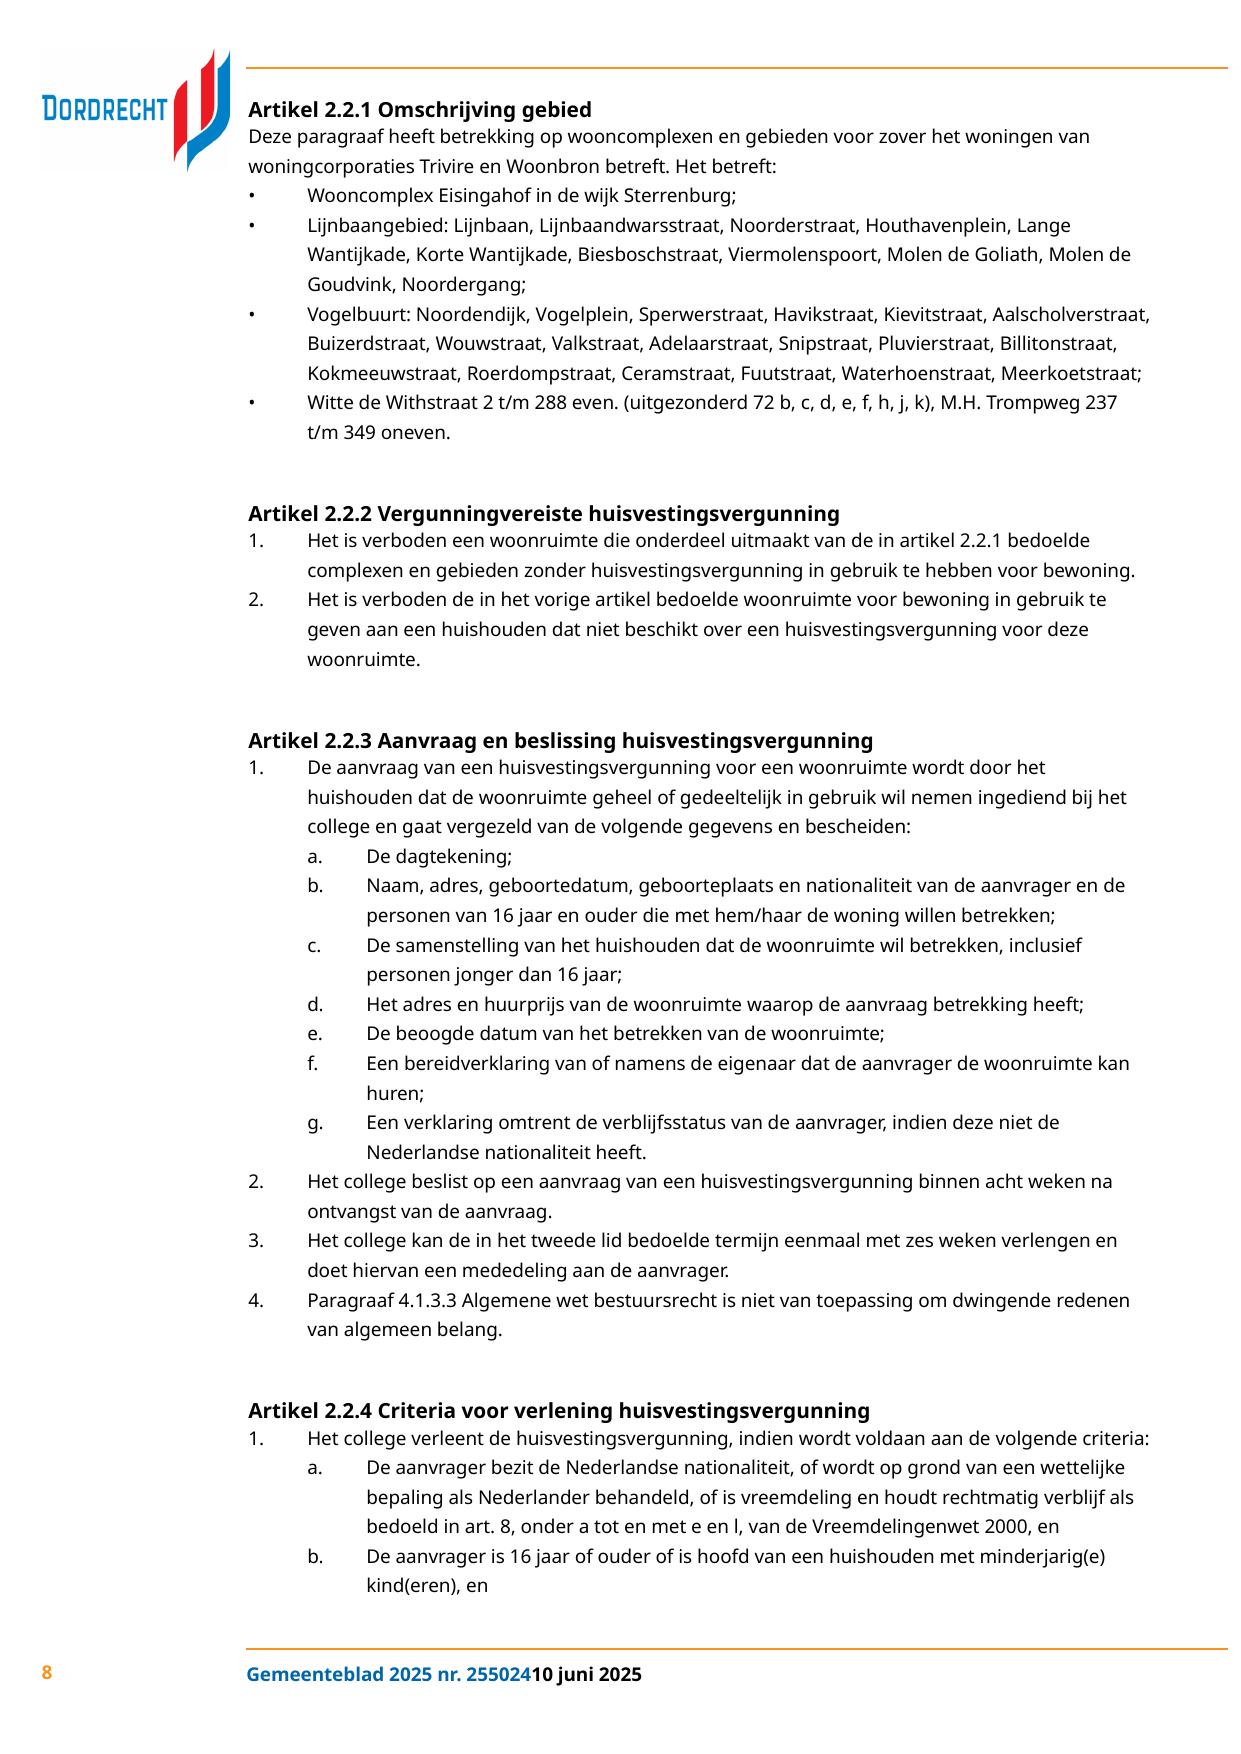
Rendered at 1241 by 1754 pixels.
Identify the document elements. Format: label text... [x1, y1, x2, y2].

list Wooncomplex Eisingahof in de wijk Sterrenburg; [248, 182, 1152, 208]
list Het college kan de in het tweede lid bedoelde termijn eenmaal met zes weken verlengen en doet hiervan een mededeling aan de aanvrager. [248, 1228, 1152, 1283]
list Paragraaf 4.1.3.3 Algemene wet bestuursrecht is niet van toepassing om dwingende redenen van algemeen belang. [248, 1287, 1152, 1342]
list Het college verleent de huisvestingsvergunning, indien wordt voldaan aan de volgende criteria: [248, 1425, 1152, 1451]
list De dagtekening; [307, 843, 1152, 869]
list Een bereidverklaring van of namens de eigenaar dat de aanvrager de woonruimte kan huren; [307, 1050, 1152, 1105]
list De aanvrager is 16 jaar of ouder of is hoofd van een huishouden met minderjarig(e) kind(eren), en [307, 1543, 1152, 1598]
list Het is verboden een woonruimte die onderdeel uitmaakt van de in artikel 2.2.1 bedoelde complexen en gebieden zonder huisvestingsvergunning in gebruik te hebben voor bewoning. [248, 527, 1152, 583]
list Een verklaring omtrent de verblijfsstatus van de aanvrager, indien deze niet de Nederlandse nationaliteit heeft. [307, 1109, 1152, 1164]
list Het college beslist op een aanvraag van een huisvestingsvergunning binnen acht weken na ontvangst van de aanvraag. [248, 1168, 1152, 1224]
list Het is verboden de in het vorige artikel bedoelde woonruimte voor bewoning in gebruik te geven aan een huishouden dat niet beschikt over een huisvestingsvergunning voor deze woonruimte. [248, 587, 1152, 672]
list De samenstelling van het huishouden dat de woonruimte wil betrekken, inclusief personen jonger dan 16 jaar; [307, 932, 1152, 987]
text Artikel 2.2.2 Vergunningvereiste huisvestingsvergunning [248, 499, 1152, 527]
text Artikel 2.2.4 Criteria voor verlening huisvestingsvergunning [248, 1396, 1152, 1425]
list Witte de Withstraat 2 t/m 288 even. (uitgezonderd 72 b, c, d, e, f, h, j, k), M.H. Trompweg 237 t/m 349 oneven. [248, 389, 1152, 445]
list De aanvraag van een huisvestingsvergunning voor een woonruimte wordt door het huishouden dat de woonruimte geheel of gedeeltelijk in gebruik wil nemen ingediend bij het college en gaat vergezeld van de volgende gegevens en bescheiden: [248, 754, 1152, 839]
list Naam, adres, geboortedatum, geboorteplaats en nationaliteit van de aanvrager en de personen van 16 jaar en ouder die met hem/haar de woning willen betrekken; [307, 873, 1152, 928]
text Artikel 2.2.1 Omschrijving gebied [248, 95, 1152, 123]
list De aanvrager bezit de Nederlandse nationaliteit, of wordt op grond van een wettelijke bepaling als Nederlander behandeld, of is vreemdeling en houdt rechtmatig verblijf als bedoeld in art. 8, onder a tot en met e en l, van de Vreemdelingenwet 2000, en [307, 1454, 1152, 1539]
list Het adres en huurprijs van de woonruimte waarop de aanvraag betrekking heeft; [307, 991, 1152, 1017]
list De beoogde datum van het betrekken van de woonruimte; [307, 1021, 1152, 1046]
text Artikel 2.2.3 Aanvraag en beslissing huisvestingsvergunning [248, 726, 1152, 754]
list Vogelbuurt: Noordendijk, Vogelplein, Sperwerstraat, Havikstraat, Kievitstraat, Aalscholverstraat, Buizerdstraat, Wouwstraat, Valkstraat, Adelaarstraat, Snipstraat, Pluvierstraat, Billitonstraat, Kokmeeuwstraat, Roerdompstraat, Ceramstraat, Fuutstraat, Waterhoenstraat, Meerkoetstraat; [248, 301, 1152, 386]
list Lijnbaangebied: Lijnbaan, Lijnbaandwarsstraat, Noorderstraat, Houthavenplein, Lange Wantijkade, Korte Wantijkade, Biesboschstraat, Viermolenspoort, Molen de Goliath, Molen de Goudvink, Noordergang; [248, 212, 1152, 297]
text Deze paragraaf heeft betrekking op wooncomplexen en gebieden voor zover het woningen van woningcorporaties Trivire en Woonbron betreft. Het betreft: [248, 123, 1152, 178]
picture [41, 47, 231, 172]
